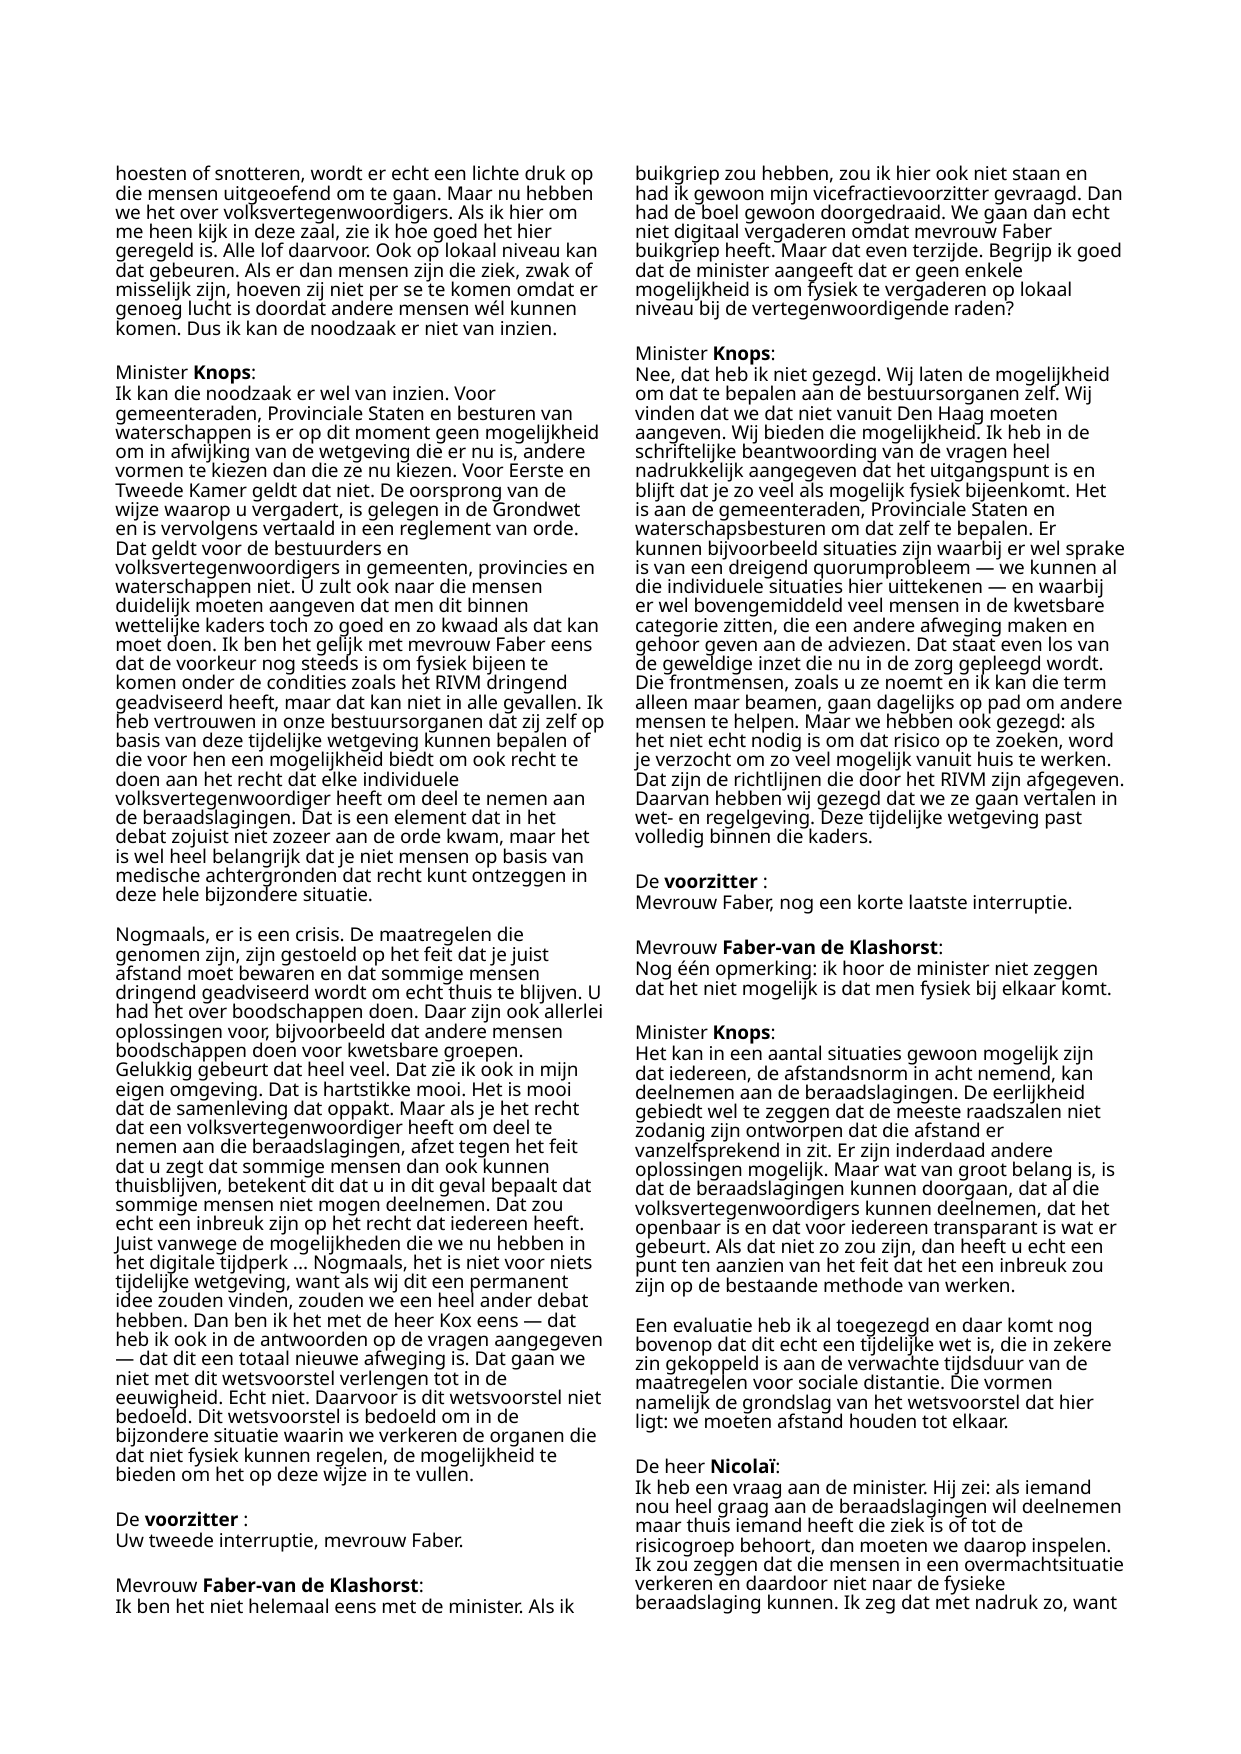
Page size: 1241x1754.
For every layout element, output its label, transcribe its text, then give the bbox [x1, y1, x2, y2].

text De voorzitter : [115, 1506, 605, 1532]
text Een evaluatie heb ik al toegezegd en daar komt nog bovenop dat dit echt een tijdelijke wet is, die in zekere zin gekoppeld is aan de verwachte tijdsduur van de maatregelen voor sociale distantie. Die vormen namelijk de grondslag van het wetsvoorstel dat hier ligt: we moeten afstand houden tot elkaar. [635, 1317, 1125, 1432]
text buikgriep zou hebben, zou ik hier ook niet staan en had ik gewoon mijn vicefractievoorzitter gevraagd. Dan had de boel gewoon doorgedraaid. We gaan dan echt niet digitaal vergaderen omdat mevrouw Faber buikgriep heeft. Maar dat even terzijde. Begrijp ik goed dat de minister aangeeft dat er geen enkele mogelijkheid is om fysiek te vergaderen op lokaal niveau bij de vertegenwoordigende raden? [635, 165, 1125, 319]
text hoesten of snotteren, wordt er echt een lichte druk op die mensen uitgeoefend om te gaan. Maar nu hebben we het over volksvertegenwoordigers. Als ik hier om me heen kijk in deze zaal, zie ik hoe goed het hier geregeld is. Alle lof daarvoor. Ook op lokaal niveau kan dat gebeuren. Als er dan mensen zijn die ziek, zwak of misselijk zijn, hoeven zij niet per se te komen omdat er genoeg lucht is doordat andere mensen wél kunnen komen. Dus ik kan de noodzaak er niet van inzien. [115, 165, 605, 339]
text De voorzitter : [635, 869, 1125, 894]
text Ik heb een vraag aan de minister. Hij zei: als iemand nou heel graag aan de beraadslagingen wil deelnemen maar thuis iemand heeft die ziek is of tot de risicogroep behoort, dan moeten we daarop inspelen. Ik zou zeggen dat die mensen in een overmachtsituatie verkeren en daardoor niet naar de fysieke beraadslaging kunnen. Ik zeg dat met nadruk zo, want [635, 1479, 1125, 1614]
text Nee, dat heb ik niet gezegd. Wij laten de mogelijkheid om dat te bepalen aan de bestuursorganen zelf. Wij vinden dat we dat niet vanuit Den Haag moeten aangeven. Wij bieden die mogelijkheid. Ik heb in de schriftelijke beantwoording van de vragen heel nadrukkelijk aangegeven dat het uitgangspunt is en blijft dat je zo veel als mogelijk fysiek bijeenkomt. Het is aan de gemeenteraden, Provinciale Staten en waterschapsbesturen om dat zelf te bepalen. Er kunnen bijvoorbeeld situaties zijn waarbij er wel sprake is van een dreigend quorumprobleem — we kunnen al die individuele situaties hier uittekenen — en waarbij er wel bovengemiddeld veel mensen in de kwetsbare categorie zitten, die een andere afweging maken en gehoor geven aan de adviezen. Dat staat even los van de geweldige inzet die nu in de zorg gepleegd wordt. Die frontmensen, zoals u ze noemt en ik kan die term alleen maar beamen, gaan dagelijks op pad om andere mensen te helpen. Maar we hebben ook gezegd: als het niet echt nodig is om dat risico op te zoeken, word je verzocht om zo veel mogelijk vanuit huis te werken. Dat zijn de richtlijnen die door het RIVM zijn afgegeven. Daarvan hebben wij gezegd dat we ze gaan vertalen in wet- en regelgeving. Deze tijdelijke wetgeving past volledig binnen die kaders. [635, 366, 1125, 848]
text Minister Knops: [635, 340, 1125, 366]
text Nogmaals, er is een crisis. De maatregelen die genomen zijn, zijn gestoeld op het feit dat je juist afstand moet bewaren en dat sommige mensen dringend geadviseerd wordt om echt thuis te blijven. U had het over boodschappen doen. Daar zijn ook allerlei oplossingen voor, bijvoorbeeld dat andere mensen boodschappen doen voor kwetsbare groepen. Gelukkig gebeurt dat heel veel. Dat zie ik ook in mijn eigen omgeving. Dat is hartstikke mooi. Het is mooi dat de samenleving dat oppakt. Maar als je het recht dat een volksvertegenwoordiger heeft om deel te nemen aan die beraadslagingen, afzet tegen het feit dat u zegt dat sommige mensen dan ook kunnen thuisblijven, betekent dit dat u in dit geval bepaalt dat sommige mensen niet mogen deelnemen. Dat zou echt een inbreuk zijn op het recht dat iedereen heeft. Juist vanwege de mogelijkheden die we nu hebben in het digitale tijdperk ... Nogmaals, het is niet voor niets tijdelijke wetgeving, want als wij dit een permanent idee zouden vinden, zouden we een heel ander debat hebben. Dan ben ik het met de heer Kox eens — dat heb ik ook in de antwoorden op de vragen aangegeven — dat dit een totaal nieuwe afweging is. Dat gaan we niet met dit wetsvoorstel verlengen tot in de eeuwigheid. Echt niet. Daarvoor is dit wetsvoorstel niet bedoeld. Dit wetsvoorstel is bedoeld om in de bijzondere situatie waarin we verkeren de organen die dat niet fysiek kunnen regelen, de mogelijkheid te bieden om het op deze wijze in te vullen. [115, 926, 605, 1485]
text Mevrouw Faber, nog een korte laatste interruptie. [635, 894, 1125, 914]
text Mevrouw Faber-van de Klashorst: [635, 934, 1125, 960]
text Minister Knops: [115, 359, 605, 385]
text Ik kan die noodzaak er wel van inzien. Voor gemeenteraden, Provinciale Staten en besturen van waterschappen is er op dit moment geen mogelijkheid om in afwijking van de wetgeving die er nu is, andere vormen te kiezen dan die ze nu kiezen. Voor Eerste en Tweede Kamer geldt dat niet. De oorsprong van de wijze waarop u vergadert, is gelegen in de Grondwet en is vervolgens vertaald in een reglement van orde. Dat geldt voor de bestuurders en volksvertegenwoordigers in gemeenten, provincies en waterschappen niet. U zult ook naar die mensen duidelijk moeten aangeven dat men dit binnen wettelijke kaders toch zo goed en zo kwaad als dat kan moet doen. Ik ben het gelijk met mevrouw Faber eens dat de voorkeur nog steeds is om fysiek bijeen te komen onder de condities zoals het RIVM dringend geadviseerd heeft, maar dat kan niet in alle gevallen. Ik heb vertrouwen in onze bestuursorganen dat zij zelf op basis van deze tijdelijke wetgeving kunnen bepalen of die voor hen een mogelijkheid biedt om ook recht te doen aan het recht dat elke individuele volksvertegenwoordiger heeft om deel te nemen aan de beraadslagingen. Dat is een element dat in het debat zojuist niet zozeer aan de orde kwam, maar het is wel heel belangrijk dat je niet mensen op basis van medische achtergronden dat recht kunt ontzeggen in deze hele bijzondere situatie. [115, 385, 605, 906]
text Minister Knops: [635, 1019, 1125, 1045]
text Nog één opmerking: ik hoor de minister niet zeggen dat het niet mogelijk is dat men fysiek bij elkaar komt. [635, 960, 1125, 999]
text De heer Nicolaï: [635, 1453, 1125, 1479]
text Ik ben het niet helemaal eens met de minister. Als ik [115, 1598, 605, 1617]
text Uw tweede interruptie, mevrouw Faber. [115, 1532, 605, 1551]
text Mevrouw Faber-van de Klashorst: [115, 1572, 605, 1598]
text Het kan in een aantal situaties gewoon mogelijk zijn dat iedereen, de afstandsnorm in acht nemend, kan deelnemen aan de beraadslagingen. De eerlijkheid gebiedt wel te zeggen dat de meeste raadszalen niet zodanig zijn ontworpen dat die afstand er vanzelfsprekend in zit. Er zijn inderdaad andere oplossingen mogelijk. Maar wat van groot belang is, is dat de beraadslagingen kunnen doorgaan, dat al die volksvertegenwoordigers kunnen deelnemen, dat het openbaar is en dat voor iedereen transparant is wat er gebeurt. Als dat niet zo zou zijn, dan heeft u echt een punt ten aanzien van het feit dat het een inbreuk zou zijn op de bestaande methode van werken. [635, 1045, 1125, 1296]
